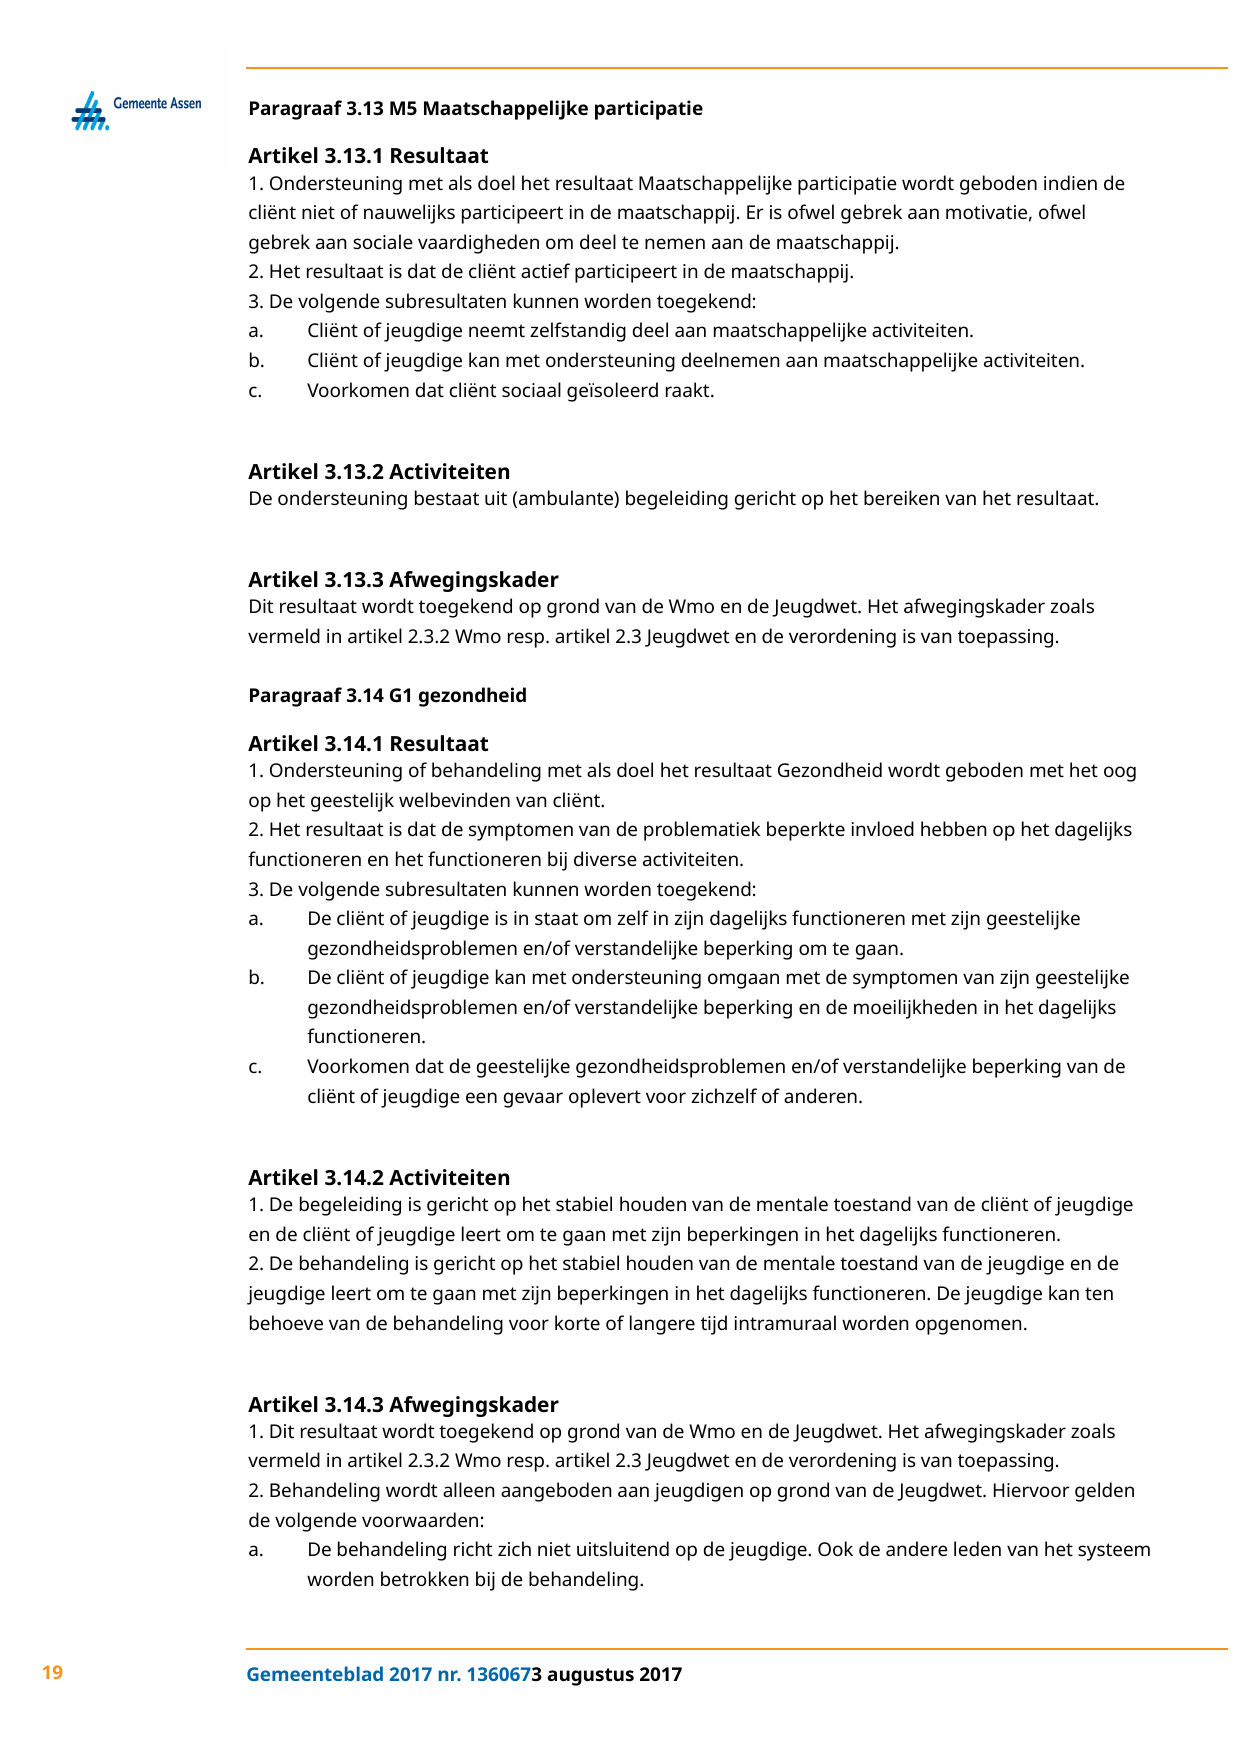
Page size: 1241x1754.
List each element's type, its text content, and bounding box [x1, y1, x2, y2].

text 1. Ondersteuning met als doel het resultaat Maatschappelijke participatie wordt geboden indien de cliënt niet of nauwelijks participeert in de maatschappij. Er is ofwel gebrek aan motivatie, ofwel gebrek aan sociale vaardigheden om deel te nemen aan de maatschappij. [248, 170, 1152, 255]
text 2. Het resultaat is dat de symptomen van de problematiek beperkte invloed hebben op het dagelijks functioneren en het functioneren bij diverse activiteiten. [248, 817, 1152, 872]
text Artikel 3.14.1 Resultaat [248, 729, 1152, 757]
text 3. De volgende subresultaten kunnen worden toegekend: [248, 876, 1152, 902]
text Paragraaf 3.13 M5 Maatschappelijke participatie [248, 95, 1152, 121]
list Voorkomen dat cliënt sociaal geïsoleerd raakt. [248, 377, 1152, 403]
list De cliënt of jeugdige is in staat om zelf in zijn dagelijks functioneren met zijn geestelijke gezondheidsproblemen en/of verstandelijke beperking om te gaan. [248, 905, 1152, 961]
text 1. De begeleiding is gericht op het stabiel houden van de mentale toestand van de cliënt of jeugdige en de cliënt of jeugdige leert om te gaan met zijn beperkingen in het dagelijks functioneren. [248, 1191, 1152, 1247]
list Cliënt of jeugdige kan met ondersteuning deelnemen aan maatschappelijke activiteiten. [248, 347, 1152, 373]
text 3. De volgende subresultaten kunnen worden toegekend: [248, 288, 1152, 314]
list Voorkomen dat de geestelijke gezondheidsproblemen en/of verstandelijke beperking van de cliënt of jeugdige een gevaar oplevert voor zichzelf of anderen. [248, 1053, 1152, 1109]
text De ondersteuning bestaat uit (ambulante) begeleiding gericht op het bereiken van het resultaat. [248, 485, 1152, 511]
text 2. Het resultaat is dat de cliënt actief participeert in de maatschappij. [248, 258, 1152, 284]
list De behandeling richt zich niet uitsluitend op de jeugdige. Ook de andere leden van het systeem worden betrokken bij de behandeling. [248, 1536, 1152, 1592]
text 1. Dit resultaat wordt toegekend op grond van de Wmo en de Jeugdwet. Het afwegingskader zoals vermeld in artikel 2.3.2 Wmo resp. artikel 2.3 Jeugdwet en de verordening is van toepassing. [248, 1418, 1152, 1473]
picture [41, 47, 231, 172]
text Artikel 3.13.2 Activiteiten [248, 457, 1152, 485]
text 2. Behandeling wordt alleen aangeboden aan jeugdigen op grond van de Jeugdwet. Hiervoor gelden de volgende voorwaarden: [248, 1477, 1152, 1533]
text 2. De behandeling is gericht op het stabiel houden van de mentale toestand van de jeugdige en de jeugdige leert om te gaan met zijn beperkingen in het dagelijks functioneren. De jeugdige kan ten behoeve van de behandeling voor korte of langere tijd intramuraal worden opgenomen. [248, 1251, 1152, 1335]
list De cliënt of jeugdige kan met ondersteuning omgaan met de symptomen van zijn geestelijke gezondheidsproblemen en/of verstandelijke beperking en de moeilijkheden in het dagelijks functioneren. [248, 964, 1152, 1049]
text Artikel 3.13.3 Afwegingskader [248, 565, 1152, 594]
text Dit resultaat wordt toegekend op grond van de Wmo en de Jeugdwet. Het afwegingskader zoals vermeld in artikel 2.3.2 Wmo resp. artikel 2.3 Jeugdwet en de verordening is van toepassing. [248, 594, 1152, 649]
list Cliënt of jeugdige neemt zelfstandig deel aan maatschappelijke activiteiten. [248, 318, 1152, 343]
text Paragraaf 3.14 G1 gezondheid [248, 682, 1152, 708]
text Artikel 3.14.3 Afwegingskader [248, 1390, 1152, 1418]
text Artikel 3.14.2 Activiteiten [248, 1163, 1152, 1191]
text Artikel 3.13.1 Resultaat [248, 141, 1152, 170]
text 1. Ondersteuning of behandeling met als doel het resultaat Gezondheid wordt geboden met het oog op het geestelijk welbevinden van cliënt. [248, 757, 1152, 813]
